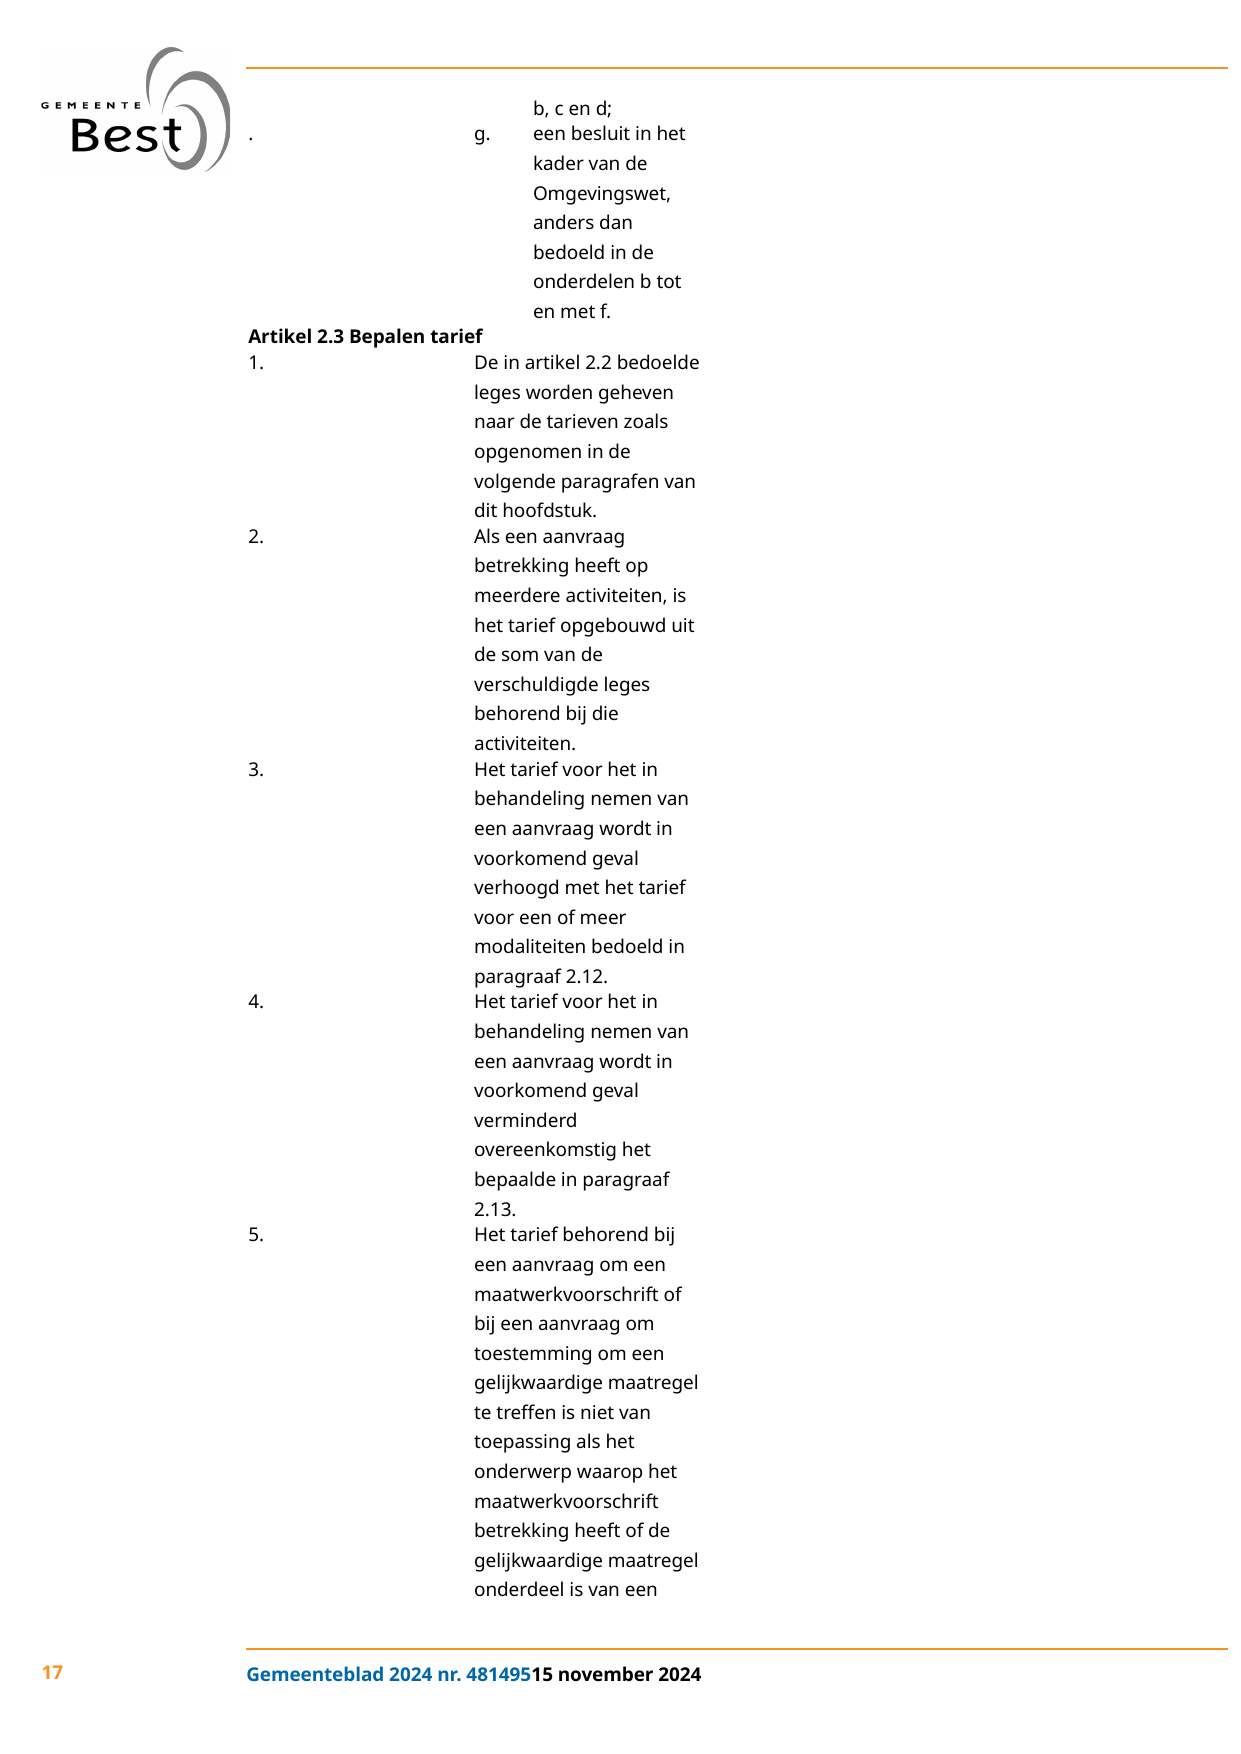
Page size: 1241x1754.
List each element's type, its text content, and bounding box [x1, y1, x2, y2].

table_cell [700, 1222, 1152, 1602]
table_cell b, c en d; [474, 95, 700, 121]
table_cell 4. [248, 989, 474, 1222]
table_cell . [248, 121, 474, 324]
table_cell een besluit in het kader van de Omgevingswet, anders dan bedoeld in de onderdelen b tot en met f. [474, 121, 700, 324]
table_cell [700, 95, 1152, 121]
table_cell Het tarief voor het in behandeling nemen van een aanvraag wordt in voorkomend geval verhoogd met het tarief voor een of meer modaliteiten bedoeld in paragraaf 2.12. [474, 756, 700, 989]
table_cell 3. [248, 756, 474, 989]
table_cell [700, 523, 1152, 756]
table_cell 2. [248, 523, 474, 756]
table_cell Het tarief behorend bij een aanvraag om een maatwerkvoorschrift of bij een aanvraag om toestemming om een gelijkwaardige maatregel te treffen is niet van toepassing als het onderwerp waarop het maatwerkvoorschrift betrekking heeft of de gelijkwaardige maatregel onderdeel is van een [474, 1222, 700, 1602]
table_cell [700, 756, 1152, 989]
table_cell [700, 350, 1152, 523]
picture [41, 47, 231, 172]
table_cell Het tarief voor het in behandeling nemen van een aanvraag wordt in voorkomend geval verminderd overeenkomstig het bepaalde in paragraaf 2.13. [474, 989, 700, 1222]
table_cell Artikel 2.3 Bepalen tarief [248, 324, 700, 349]
table_cell Als een aanvraag betrekking heeft op meerdere activiteiten, is het tarief opgebouwd uit de som van de verschuldigde leges behorend bij die activiteiten. [474, 523, 700, 756]
table_cell [700, 989, 1152, 1222]
table_cell [248, 95, 474, 121]
table_cell [700, 121, 1152, 324]
table_cell 1. [248, 350, 474, 523]
table_cell 5. [248, 1222, 474, 1602]
table_cell [700, 324, 1152, 349]
table_cell De in artikel 2.2 bedoelde leges worden geheven naar de tarieven zoals opgenomen in de volgende paragrafen van dit hoofdstuk. [474, 350, 700, 523]
